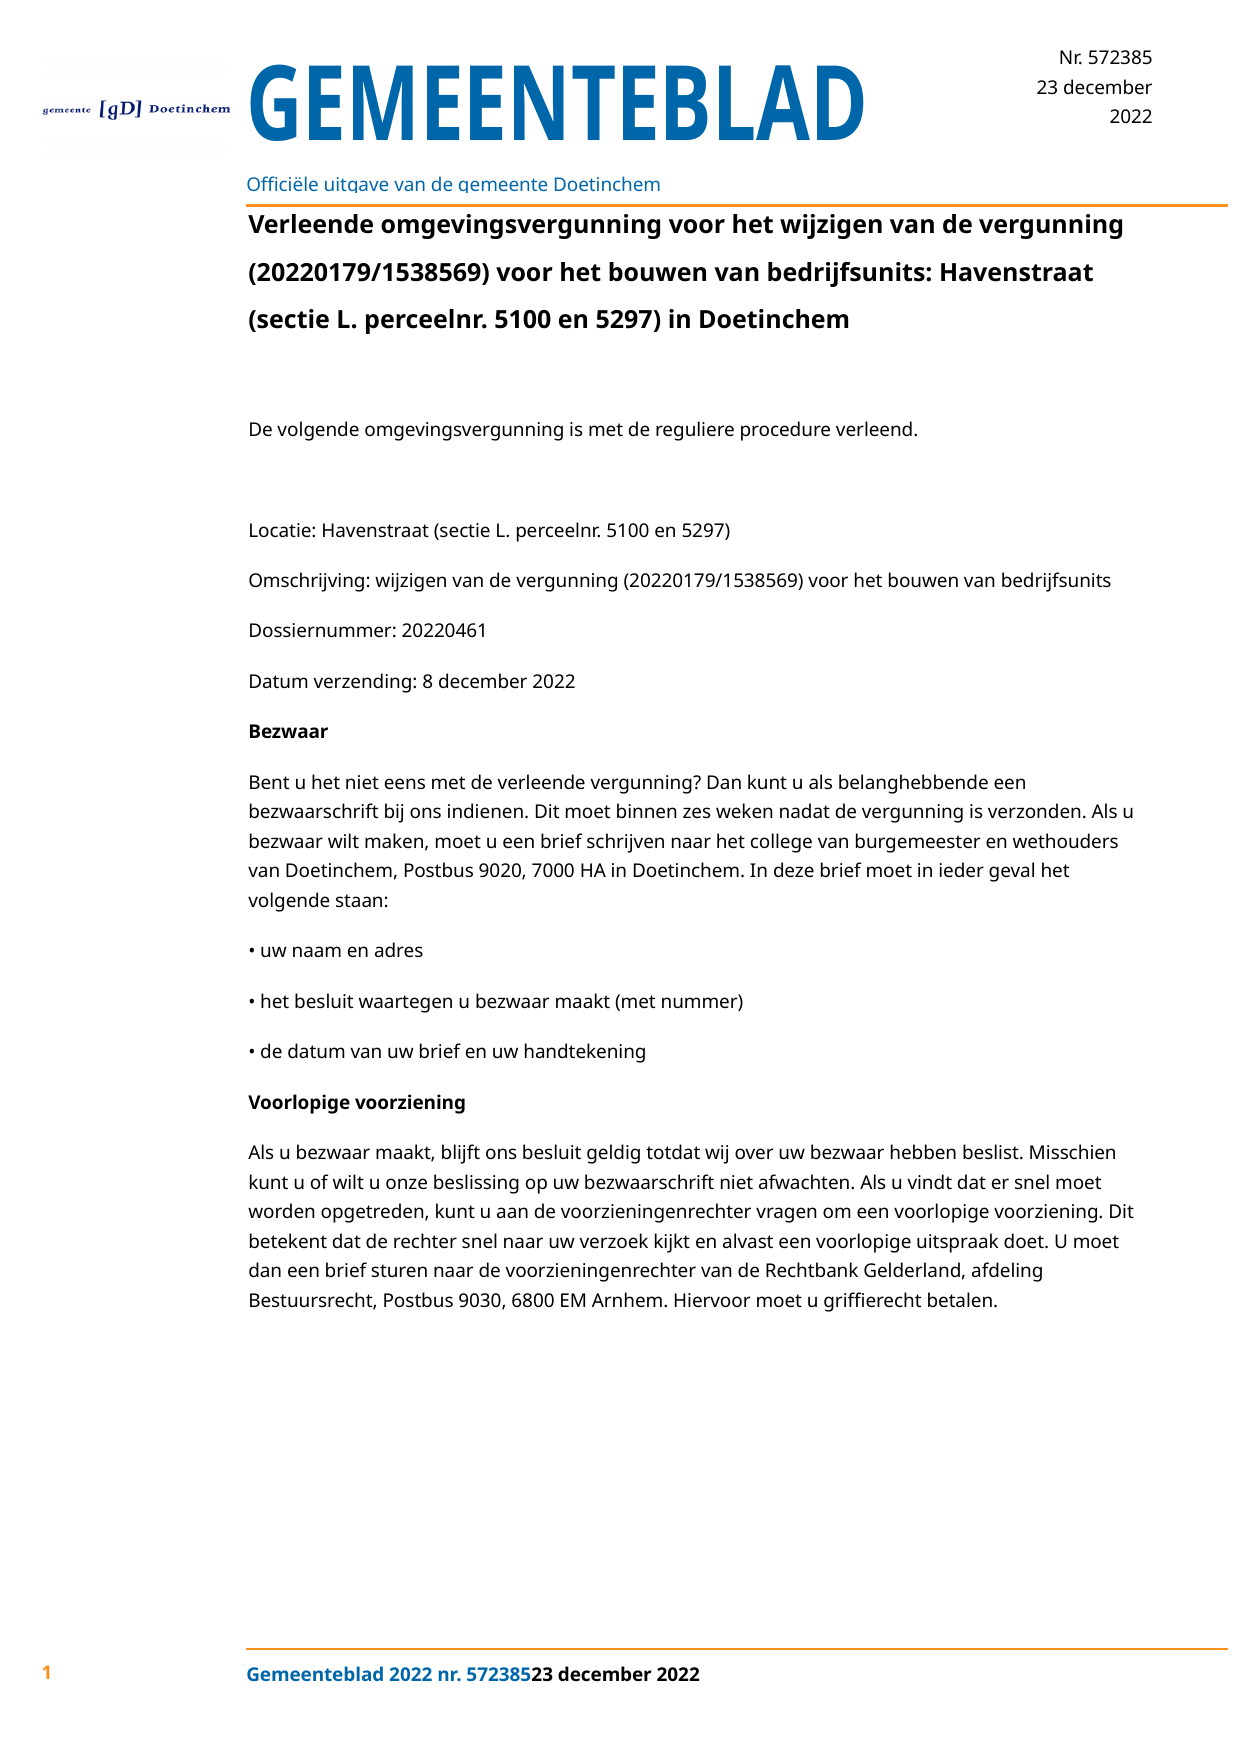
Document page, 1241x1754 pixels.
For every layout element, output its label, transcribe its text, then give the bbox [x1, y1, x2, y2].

text Bezwaar [248, 718, 1152, 744]
text • de datum van uw brief en uw handtekening [248, 1038, 1152, 1064]
text Datum verzending: 8 december 2022 [248, 668, 1152, 694]
text Voorlopige voorziening [248, 1089, 1152, 1114]
text Omschrijving: wijzigen van de vergunning (20220179/1538569) voor het bouwen van bedrijfsunits [248, 567, 1152, 593]
text • het besluit waartegen u bezwaar maakt (met nummer) [248, 988, 1152, 1014]
picture [41, 47, 231, 172]
text Dossiernummer: 20220461 [248, 618, 1152, 643]
text • uw naam en adres [248, 938, 1152, 963]
text Bent u het niet eens met de verleende vergunning? Dan kunt u als belanghebbende een bezwaarschrift bij ons indienen. Dit moet binnen zes weken nadat de vergunning is verzonden. Als u bezwaar wilt maken, moet u een brief schrijven naar het college van burgemeester en wethouders van Doetinchem, Postbus 9020, 7000 HA in Doetinchem. In deze brief moet in ieder geval het volgende staan: [248, 769, 1152, 913]
text De volgende omgevingsvergunning is met de reguliere procedure verleend. [248, 416, 1152, 442]
text Locatie: Havenstraat (sectie L. perceelnr. 5100 en 5297) [248, 517, 1152, 542]
text Verleende omgevingsvergunning voor het wijzigen van de vergunning (20220179/1538569) voor het bouwen van bedrijfsunits: Havenstraat (sectie L. perceelnr. 5100 en 5297) in Doetinchem [248, 207, 1152, 336]
text Als u bezwaar maakt, blijft ons besluit geldig totdat wij over uw bezwaar hebben beslist. Misschien kunt u of wilt u onze beslissing op uw bezwaarschrift niet afwachten. Als u vindt dat er snel moet worden opgetreden, kunt u aan de voorzieningenrechter vragen om een voorlopige voorziening. Dit betekent dat de rechter snel naar uw verzoek kijkt en alvast een voorlopige uitspraak doet. U moet dan een brief sturen naar de voorzieningenrechter van de Rechtbank Gelderland, afdeling Bestuursrecht, Postbus 9030, 6800 EM Arnhem. Hiervoor moet u griffierecht betalen. [248, 1139, 1152, 1313]
